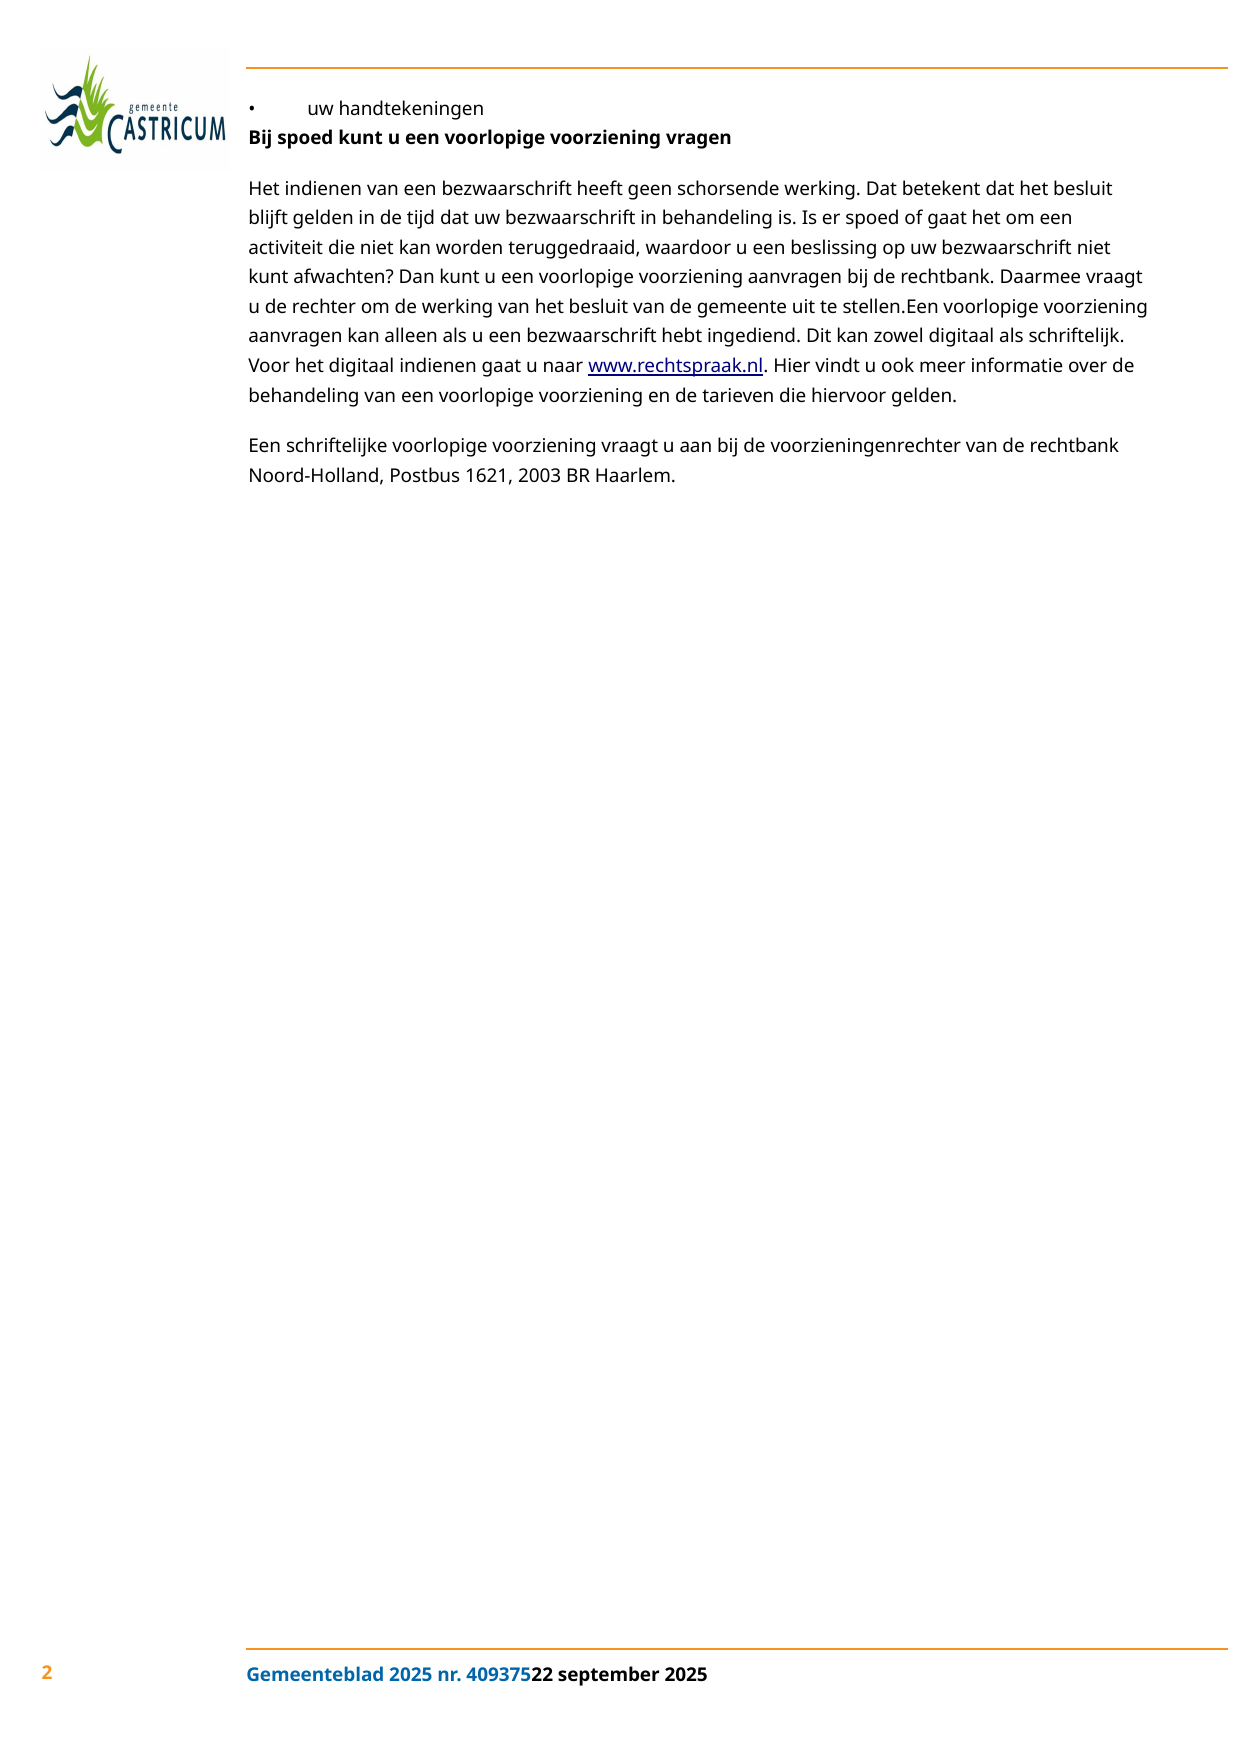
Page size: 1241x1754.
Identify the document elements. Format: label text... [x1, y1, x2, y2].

picture [41, 47, 231, 172]
text Bij spoed kunt u een voorlopige voorziening vragen [248, 124, 1152, 150]
text Een schriftelijke voorlopige voorziening vraagt u aan bij de voorzieningenrechter van de rechtbank Noord-Holland, Postbus 1621, 2003 BR Haarlem. [248, 432, 1152, 488]
list uw handtekeningen [248, 95, 1152, 121]
text Het indienen van een bezwaarschrift heeft geen schorsende werking. Dat betekent dat het besluit blijft gelden in de tijd dat uw bezwaarschrift in behandeling is. Is er spoed of gaat het om een activiteit die niet kan worden teruggedraaid, waardoor u een beslissing op uw bezwaarschrift niet kunt afwachten? Dan kunt u een voorlopige voorziening aanvragen bij de rechtbank. Daarmee vraagt u de rechter om de werking van het besluit van de gemeente uit te stellen.Een voorlopige voorziening aanvragen kan alleen als u een bezwaarschrift hebt ingediend. Dit kan zowel digitaal als schriftelijk. Voor het digitaal indienen gaat u naar www.rechtspraak.nl. Hier vindt u ook meer informatie over de behandeling van een voorlopige voorziening en de tarieven die hiervoor gelden. [248, 175, 1152, 408]
